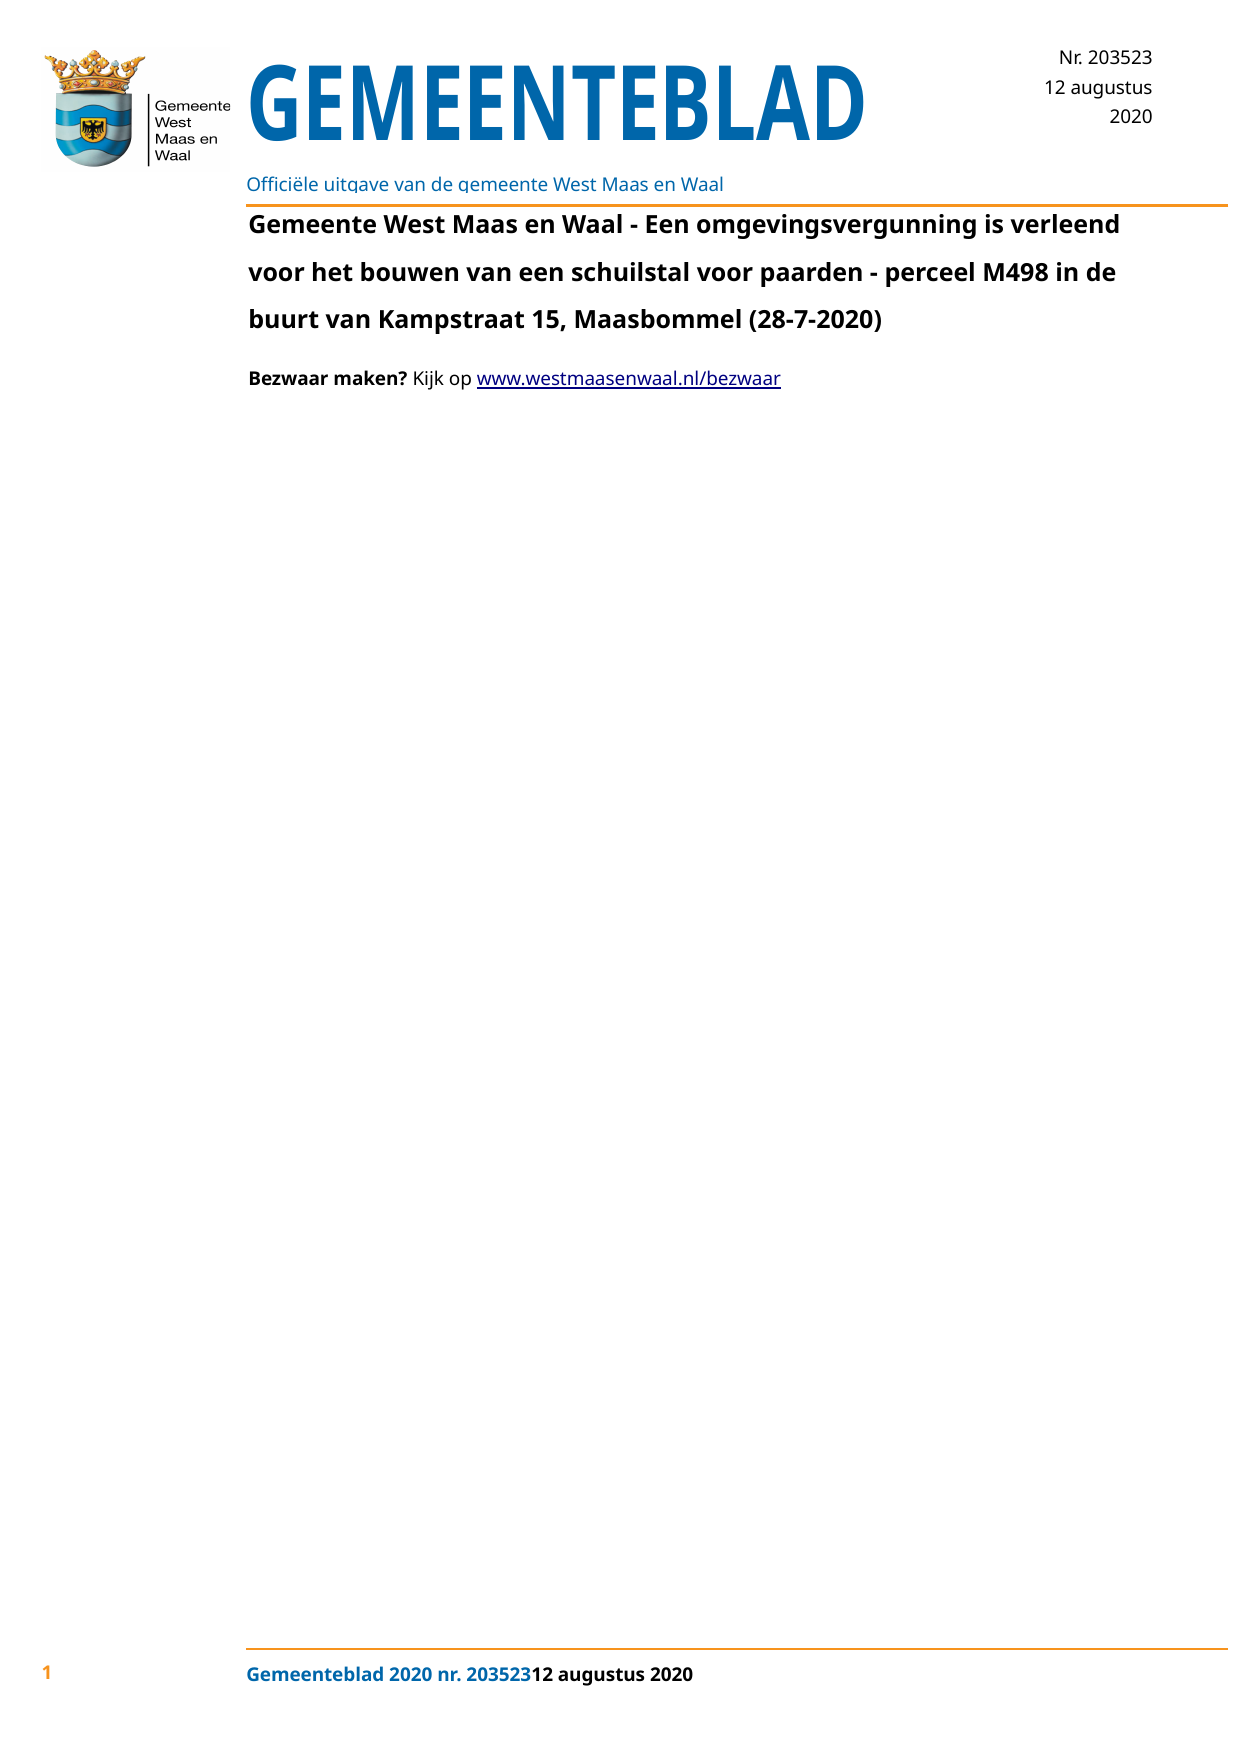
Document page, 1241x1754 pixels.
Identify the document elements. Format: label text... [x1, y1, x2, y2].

picture [41, 47, 231, 172]
text Gemeente West Maas en Waal - Een omgevingsvergunning is verleend voor het bouwen van een schuilstal voor paarden - perceel M498 in de buurt van Kampstraat 15, Maasbommel (28-7-2020) [248, 207, 1152, 336]
text Bezwaar maken? Kijk op www.westmaasenwaal.nl/bezwaar [248, 366, 1152, 391]
